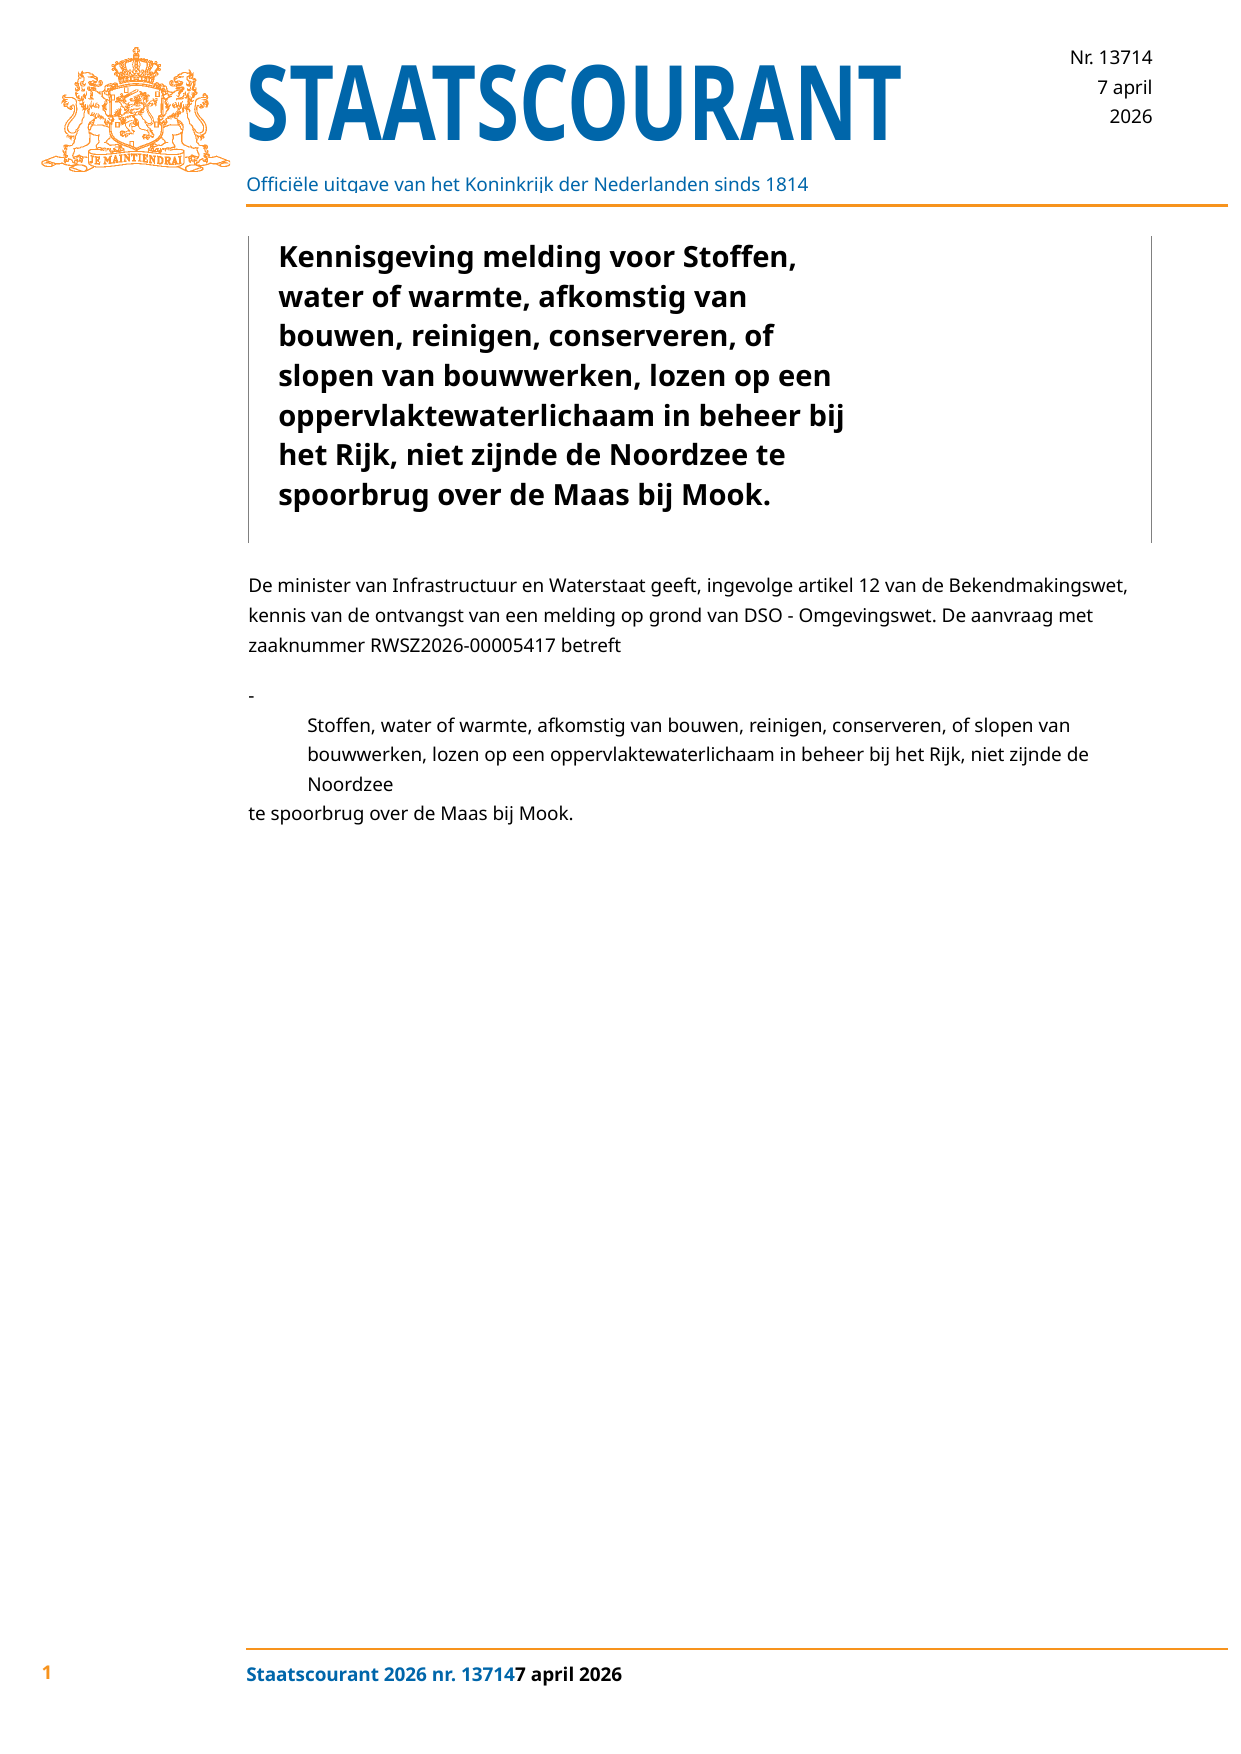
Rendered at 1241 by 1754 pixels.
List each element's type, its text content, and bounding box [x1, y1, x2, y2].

list Stoffen, water of warmte, afkomstig van bouwen, reinigen, conserveren, of slopen van bouwwerken, lozen op een oppervlaktewaterlichaam in beheer bij het Rijk, niet zijnde de Noordzee [248, 712, 1152, 797]
table_header [850, 414, 1151, 543]
picture [912, 236, 1090, 414]
text te spoorbrug over de Maas bij Mook. [248, 801, 1152, 826]
table_header Kennisgeving melding voor Stoffen, water of warmte, afkomstig van bouwen, reinigen, conserveren, of slopen van bouwwerken, lozen op een oppervlaktewaterlichaam in beheer bij het Rijk, niet zijnde de Noordzee te spoorbrug over de Maas bij Mook. [249, 236, 850, 543]
table_header [850, 236, 912, 413]
picture [41, 47, 231, 172]
table_header [1090, 236, 1151, 413]
text De minister van Infrastructuur en Waterstaat geeft, ingevolge artikel 12 van de Bekendmakingswet, kennis van de ontvangst van een melding op grond van DSO - Omgevingswet. De aanvraag met zaaknummer RWSZ2026-00005417 betreft [248, 573, 1152, 658]
